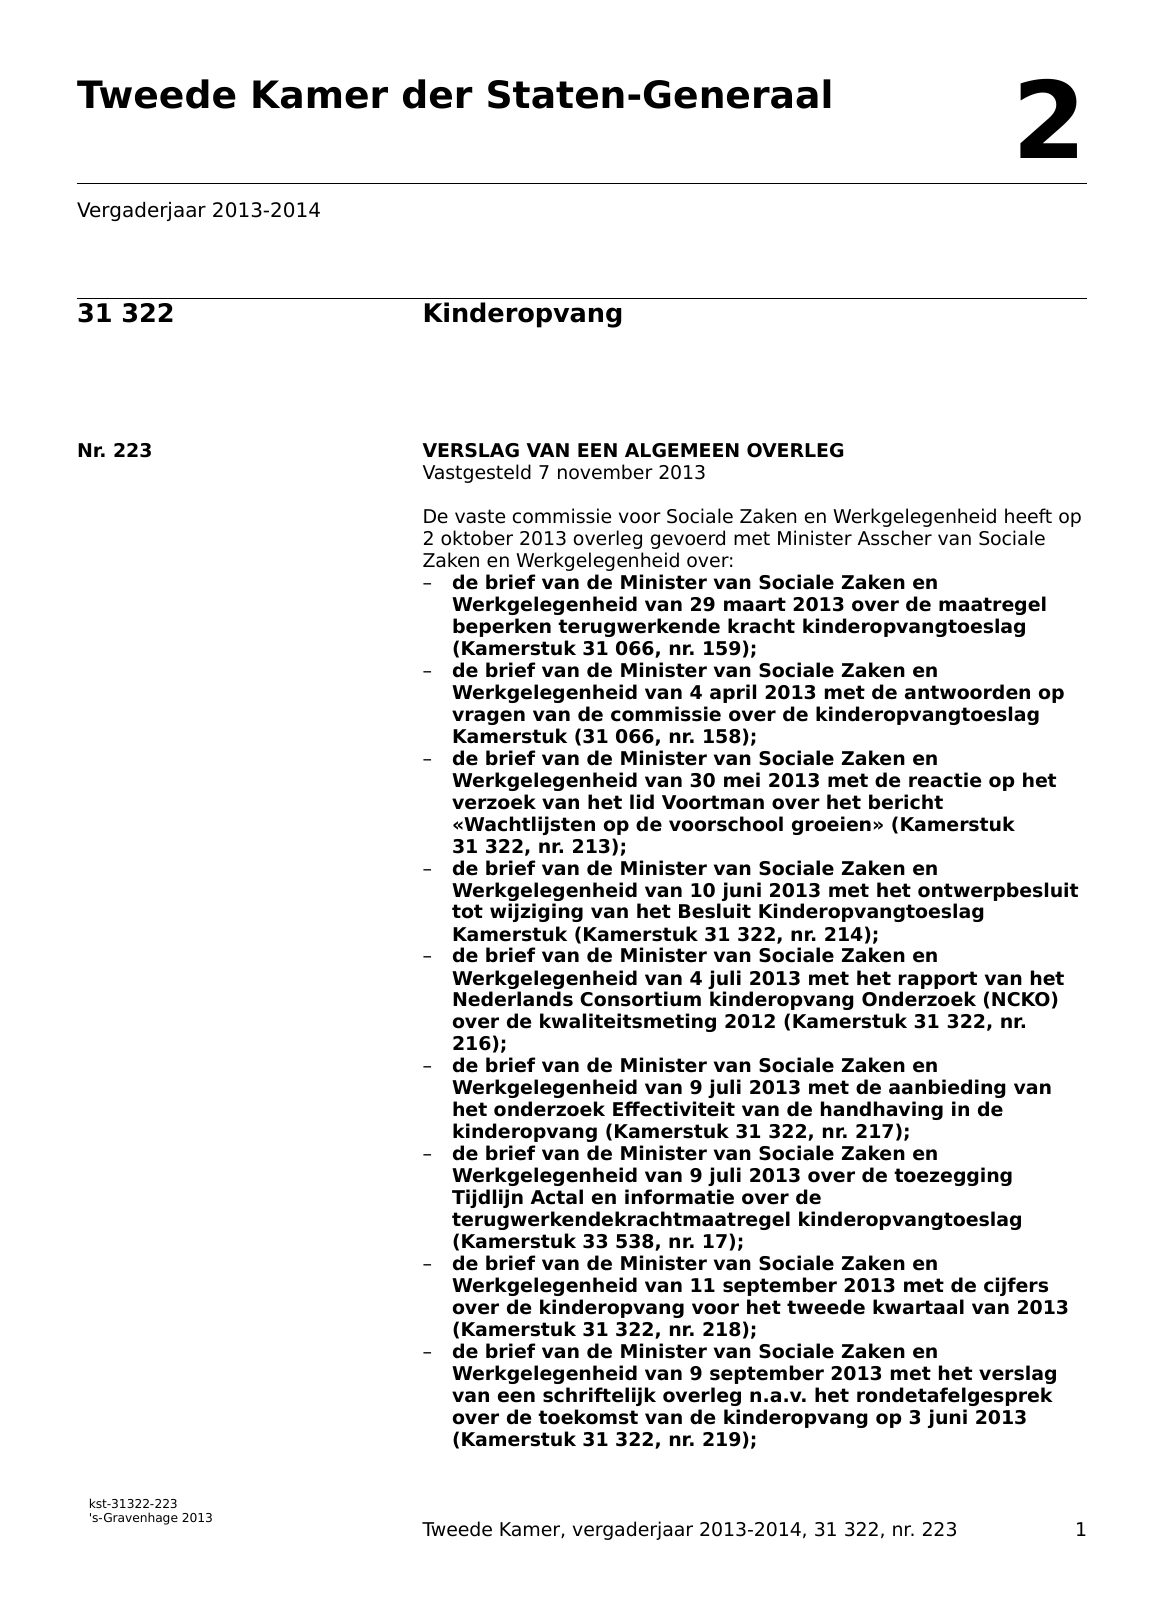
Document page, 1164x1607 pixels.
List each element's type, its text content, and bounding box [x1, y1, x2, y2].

text – de brief van de Minister van Sociale Zaken en Werkgelegenheid van 9 september 2013 met het verslag van een schriftelijk overleg n.a.v. het rondetafelgesprek over de toekomst van de kinderopvang op 3 juni 2013 (Kamerstuk 31 322, nr. 219); [422, 1341, 1087, 1451]
table_header 2 [886, 59, 1087, 183]
text – de brief van de Minister van Sociale Zaken en Werkgelegenheid van 10 juni 2013 met het ontwerpbesluit tot wijziging van het Besluit Kinderopvangtoeslag Kamerstuk (Kamerstuk 31 322, nr. 214); [422, 857, 1087, 945]
text – de brief van de Minister van Sociale Zaken en Werkgelegenheid van 30 mei 2013 met de reactie op het verzoek van het lid Voortman over het bericht «Wachtlijsten op de voorschool groeien» (Kamerstuk 31 322, nr. 213); [422, 748, 1087, 857]
subtitle 31 322 Kinderopvang [77, 299, 1087, 329]
text Vastgesteld 7 november 2013 [422, 462, 1087, 484]
subtitle Nr. 223 VERSLAG VAN EEN ALGEMEEN OVERLEG [77, 440, 1087, 462]
text kst-31322-223 [88, 1497, 323, 1511]
text 's-Gravenhage 2013 [88, 1511, 323, 1525]
text – de brief van de Minister van Sociale Zaken en Werkgelegenheid van 9 juli 2013 over de toezegging Tijdlijn Actal en informatie over de terugwerkendekrachtmaatregel kinderopvangtoeslag (Kamerstuk 33 538, nr. 17); [422, 1143, 1087, 1253]
text – de brief van de Minister van Sociale Zaken en Werkgelegenheid van 4 april 2013 met de antwoorden op vragen van de commissie over de kinderopvangtoeslag Kamerstuk (31 066, nr. 158); [422, 660, 1087, 748]
text De vaste commissie voor Sociale Zaken en Werkgelegenheid heeft op 2 oktober 2013 overleg gevoerd met Minister Asscher van Sociale Zaken en Werkgelegenheid over: [422, 506, 1087, 572]
text – de brief van de Minister van Sociale Zaken en Werkgelegenheid van 4 juli 2013 met het rapport van het Nederlands Consortium kinderopvang Onderzoek (NCKO) over de kwaliteitsmeting 2012 (Kamerstuk 31 322, nr. 216); [422, 945, 1087, 1055]
table_header Tweede Kamer der Staten-Generaal [77, 59, 886, 183]
table_cell Vergaderjaar 2013-2014 [77, 184, 1087, 298]
text – de brief van de Minister van Sociale Zaken en Werkgelegenheid van 29 maart 2013 over de maatregel beperken terugwerkende kracht kinderopvangtoeslag (Kamerstuk 31 066, nr. 159); [422, 572, 1087, 660]
text – de brief van de Minister van Sociale Zaken en Werkgelegenheid van 11 september 2013 met de cijfers over de kinderopvang voor het tweede kwartaal van 2013 (Kamerstuk 31 322, nr. 218); [422, 1253, 1087, 1341]
text – de brief van de Minister van Sociale Zaken en Werkgelegenheid van 9 juli 2013 met de aanbieding van het onderzoek Effectiviteit van de handhaving in de kinderopvang (Kamerstuk 31 322, nr. 217); [422, 1055, 1087, 1143]
